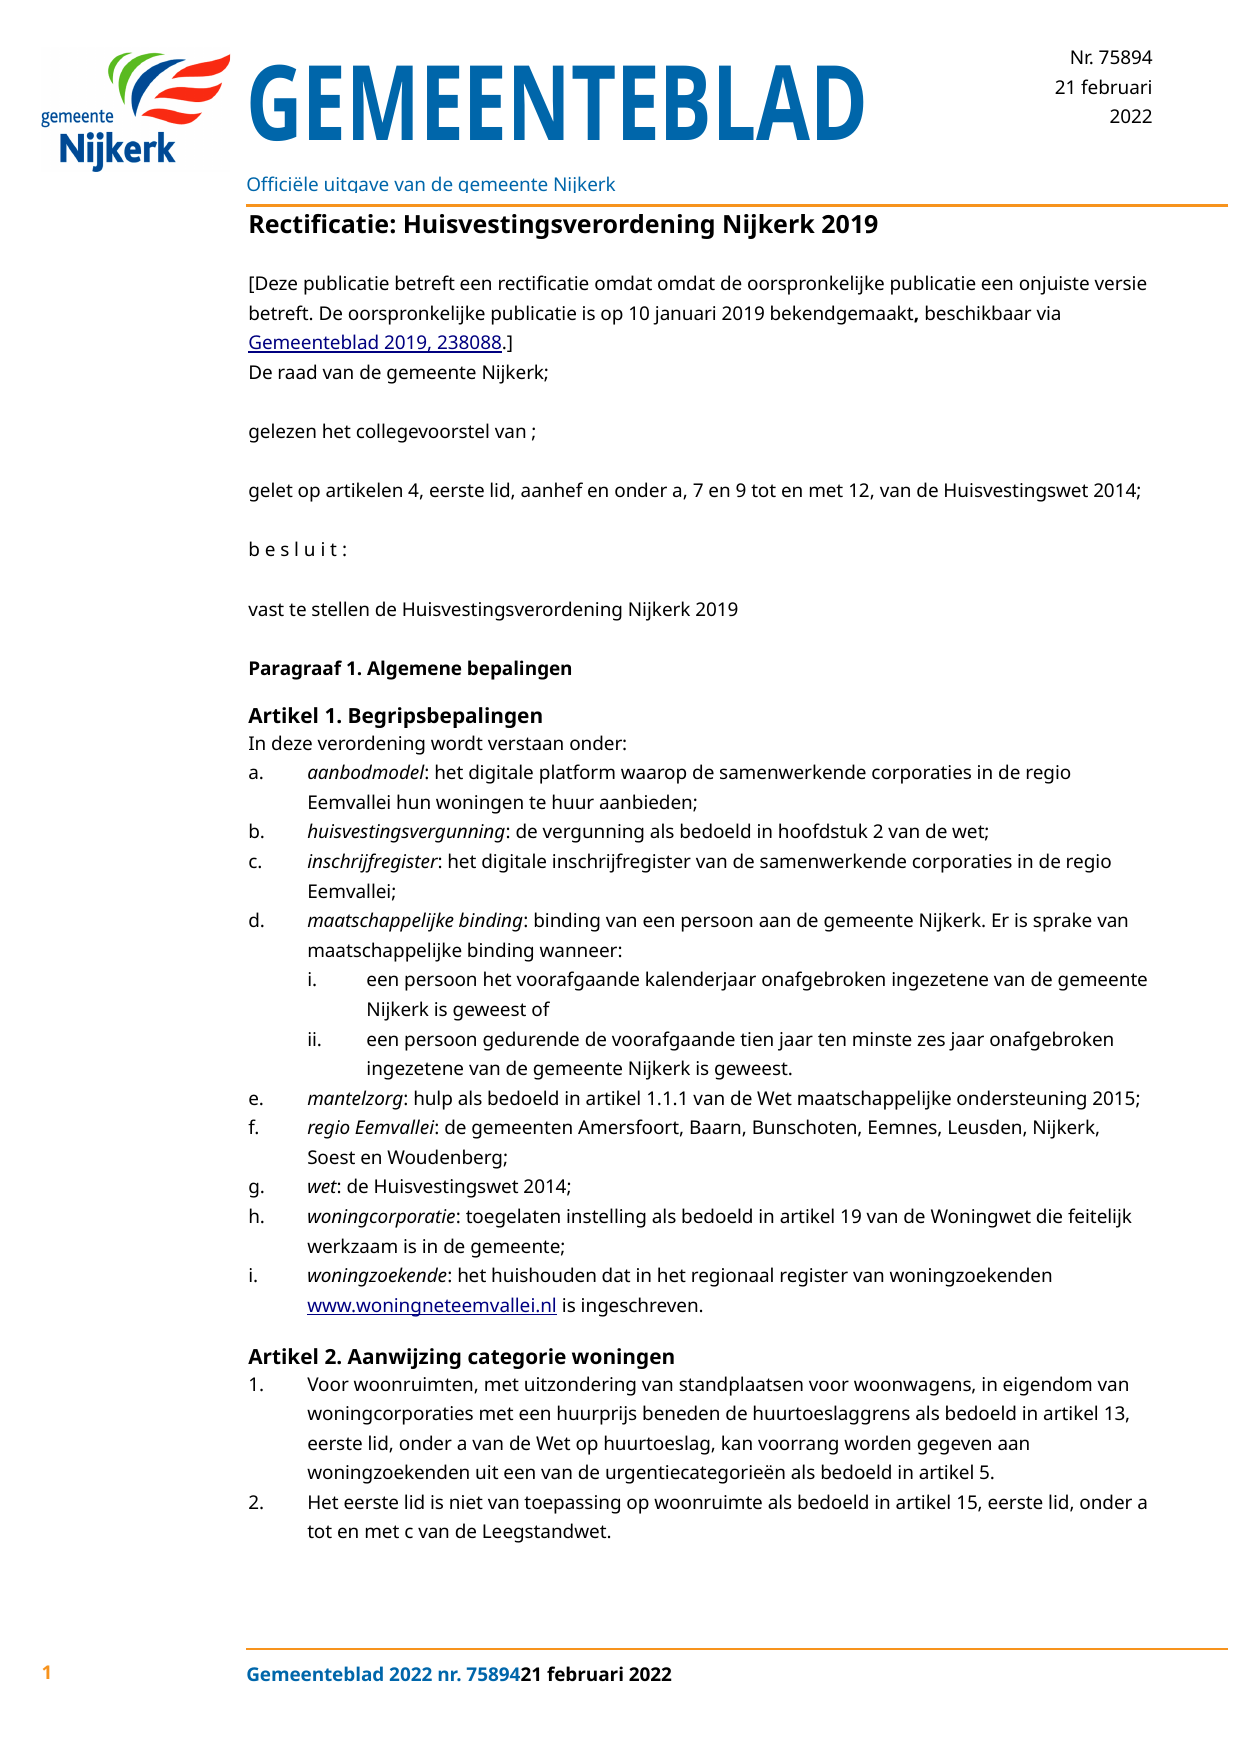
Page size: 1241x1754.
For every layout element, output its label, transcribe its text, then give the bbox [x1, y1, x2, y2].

list een persoon gedurende de voorafgaande tien jaar ten minste zes jaar onafgebroken ingezetene van de gemeente Nijkerk is geweest. [307, 1026, 1152, 1081]
list mantelzorg: hulp als bedoeld in artikel 1.1.1 van de Wet maatschappelijke ondersteuning 2015; [248, 1085, 1152, 1111]
text In deze verordening wordt verstaan onder: [248, 730, 1152, 756]
list een persoon het voorafgaande kalenderjaar onafgebroken ingezetene van de gemeente Nijkerk is geweest of [307, 967, 1152, 1022]
list regio Eemvallei: de gemeenten Amersfoort, Baarn, Bunschoten, Eemnes, Leusden, Nijkerk, Soest en Woudenberg; [248, 1114, 1152, 1170]
text gelet op artikelen 4, eerste lid, aanhef en onder a, 7 en 9 tot en met 12, van de Huisvestingswet 2014; [248, 477, 1152, 503]
text gelezen het collegevoorstel van ; [248, 418, 1152, 444]
list Voor woonruimten, met uitzondering van standplaatsen voor woonwagens, in eigendom van woningcorporaties met een huurprijs beneden de huurtoeslaggrens als bedoeld in artikel 13, eerste lid, onder a van de Wet op huurtoeslag, kan voorrang worden gegeven aan woningzoekenden uit een van de urgentiecategorieën als bedoeld in artikel 5. [248, 1371, 1152, 1485]
list inschrijfregister: het digitale inschrijfregister van de samenwerkende corporaties in de regio Eemvallei; [248, 848, 1152, 903]
picture [41, 47, 231, 172]
list woningzoekende: het huishouden dat in het regionaal register van woningzoekenden www.woningneteemvallei.nl is ingeschreven. [248, 1262, 1152, 1318]
list Het eerste lid is niet van toepassing op woonruimte als bedoeld in artikel 15, eerste lid, onder a tot en met c van de Leegstandwet. [248, 1489, 1152, 1544]
text Artikel 1. Begripsbepalingen [248, 701, 1152, 730]
list aanbodmodel: het digitale platform waarop de samenwerkende corporaties in de regio Eemvallei hun woningen te huur aanbieden; [248, 759, 1152, 815]
list woningcorporatie: toegelaten instelling als bedoeld in artikel 19 van de Woningwet die feitelijk werkzaam is in de gemeente; [248, 1203, 1152, 1258]
text [Deze publicatie betreft een rectificatie omdat omdat de oorspronkelijke publicatie een onjuiste versie betreft. De oorspronkelijke publicatie is op 10 januari 2019 bekendgemaakt, beschikbaar via Gemeenteblad 2019, 238088.] [248, 270, 1152, 355]
text b e s l u i t : [248, 537, 1152, 562]
text De raad van de gemeente Nijkerk; [248, 359, 1152, 385]
list huisvestingsvergunning: de vergunning als bedoeld in hoofdstuk 2 van de wet; [248, 819, 1152, 844]
text Paragraaf 1. Algemene bepalingen [248, 655, 1152, 681]
text Rectificatie: Huisvestingsverordening Nijkerk 2019 [248, 207, 1152, 241]
text vast te stellen de Huisvestingsverordening Nijkerk 2019 [248, 596, 1152, 621]
list wet: de Huisvestingswet 2014; [248, 1174, 1152, 1199]
text Artikel 2. Aanwijzing categorie woningen [248, 1342, 1152, 1371]
list maatschappelijke binding: binding van een persoon aan de gemeente Nijkerk. Er is sprake van maatschappelijke binding wanneer: [248, 907, 1152, 963]
